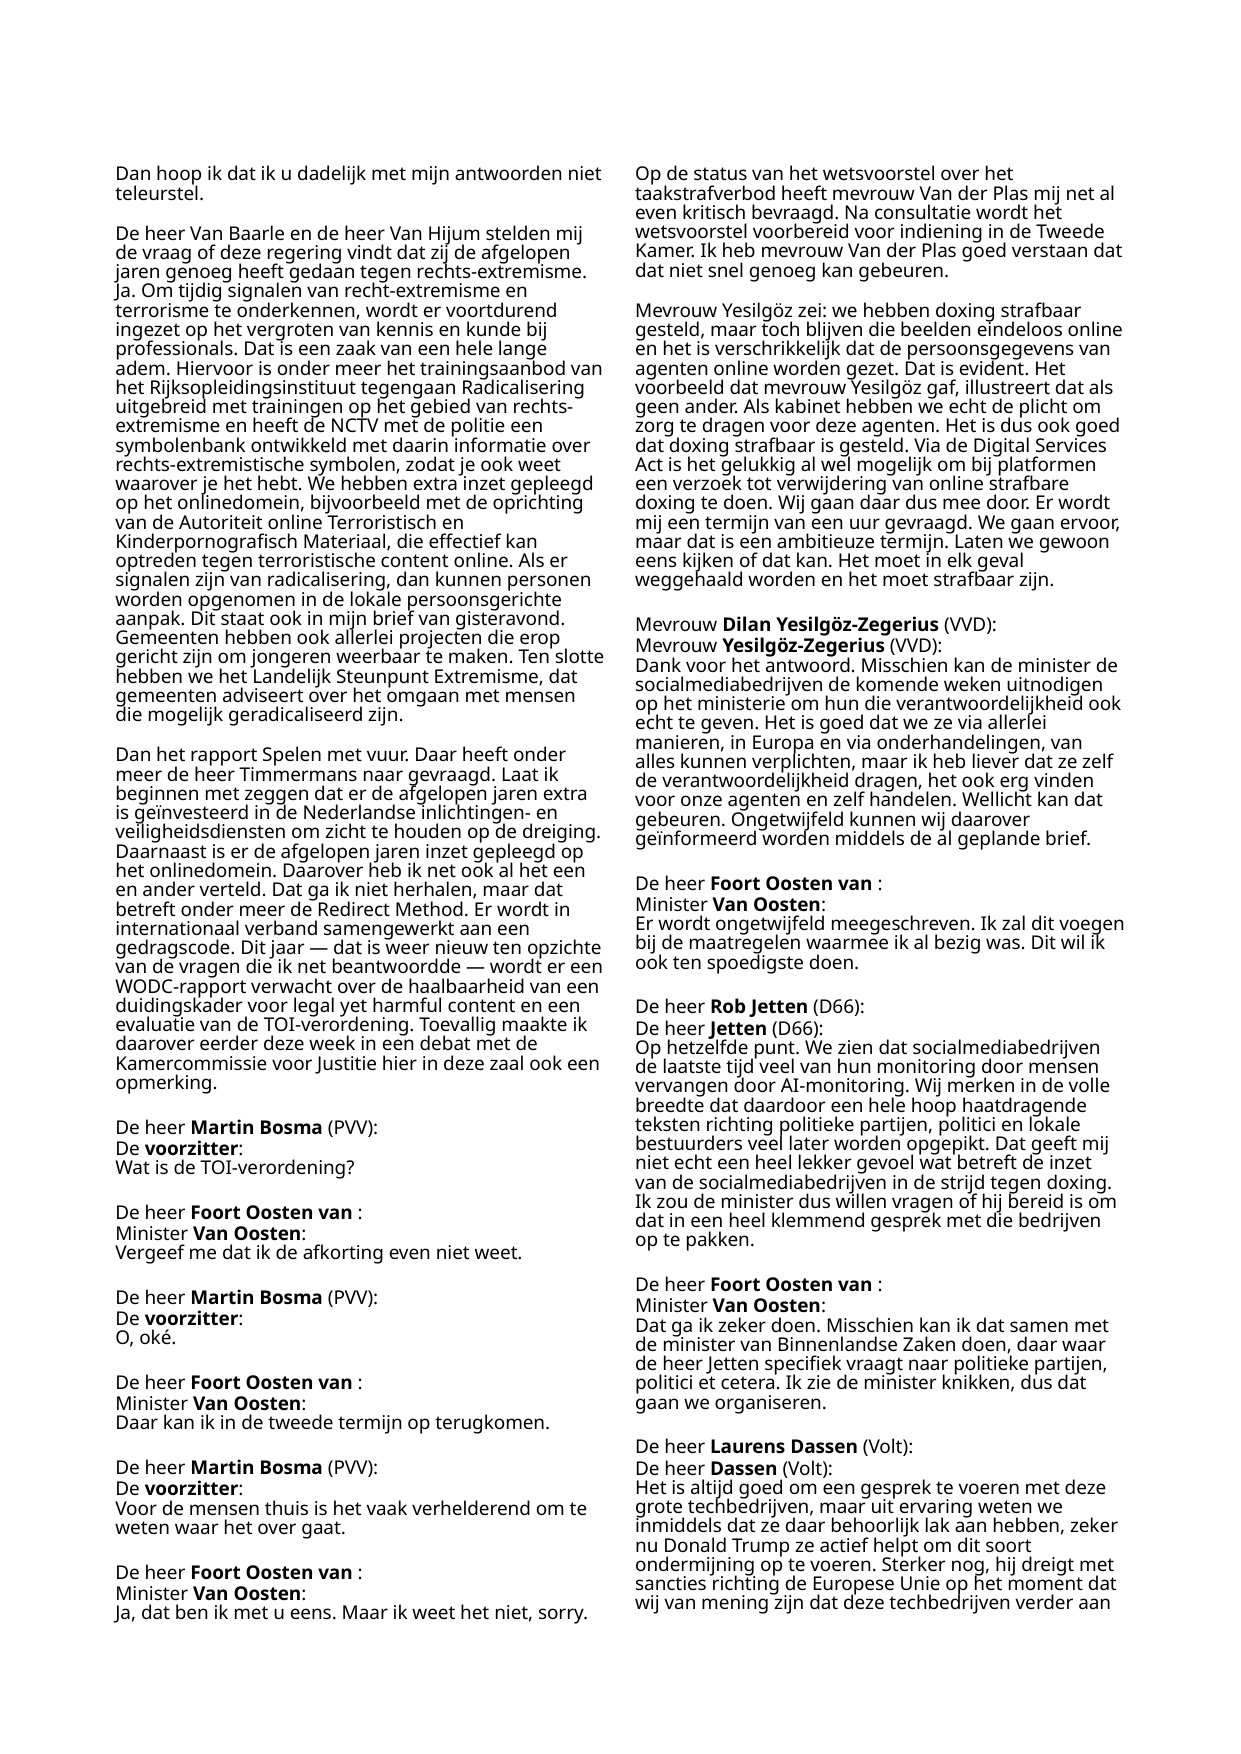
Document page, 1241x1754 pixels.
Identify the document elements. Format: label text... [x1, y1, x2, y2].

text Minister Van Oosten: [115, 1225, 605, 1244]
text De heer Foort Oosten van : [635, 1272, 1125, 1297]
text Minister Van Oosten: [635, 896, 1125, 915]
text Er wordt ongetwijfeld meegeschreven. Ik zal dit voegen bij de maatregelen waarmee ik al bezig was. Dit wil ik ook ten spoedigste doen. [635, 915, 1125, 973]
text Minister Van Oosten: [115, 1395, 605, 1414]
text De heer Van Baarle en de heer Van Hijum stelden mij de vraag of deze regering vindt dat zij de afgelopen jaren genoeg heeft gedaan tegen rechts-extremisme. Ja. Om tijdig signalen van recht-extremisme en terrorisme te onderkennen, wordt er voortdurend ingezet op het vergroten van kennis en kunde bij professionals. Dat is een zaak van een hele lange adem. Hiervoor is onder meer het trainingsaanbod van het Rijksopleidingsinstituut tegengaan Radicalisering uitgebreid met trainingen op het gebied van rechts-extremisme en heeft de NCTV met de politie een symbolenbank ontwikkeld met daarin informatie over rechts-extremistische symbolen, zodat je ook weet waarover je het hebt. We hebben extra inzet gepleegd op het onlinedomein, bijvoorbeeld met de oprichting van de Autoriteit online Terroristisch en Kinderpornografisch Materiaal, die effectief kan optreden tegen terroristische content online. Als er signalen zijn van radicalisering, dan kunnen personen worden opgenomen in de lokale persoonsgerichte aanpak. Dit staat ook in mijn brief van gisteravond. Gemeenten hebben ook allerlei projecten die erop gericht zijn om jongeren weerbaar te maken. Ten slotte hebben we het Landelijk Steunpunt Extremisme, dat gemeenten adviseert over het omgaan met mensen die mogelijk geradicaliseerd zijn. [115, 224, 605, 726]
text Mevrouw Yesilgöz zei: we hebben doxing strafbaar gesteld, maar toch blijven die beelden eindeloos online en het is verschrikkelijk dat de persoonsgegevens van agenten online worden gezet. Dat is evident. Het voorbeeld dat mevrouw Yesilgöz gaf, illustreert dat als geen ander. Als kabinet hebben we echt de plicht om zorg te dragen voor deze agenten. Het is dus ook goed dat doxing strafbaar is gesteld. Via de Digital Services Act is het gelukkig al wel mogelijk om bij platformen een verzoek tot verwijdering van online strafbare doxing te doen. Wij gaan daar dus mee door. Er wordt mij een termijn van een uur gevraagd. We gaan ervoor, maar dat is een ambitieuze termijn. Laten we gewoon eens kijken of dat kan. Het moet in elk geval weggehaald worden en het moet strafbaar zijn. [635, 302, 1125, 591]
text Het is altijd goed om een gesprek te voeren met deze grote techbedrijven, maar uit ervaring weten we inmiddels dat ze daar behoorlijk lak aan hebben, zeker nu Donald Trump ze actief helpt om dit soort ondermijning op te voeren. Sterker nog, hij dreigt met sancties richting de Europese Unie op het moment dat wij van mening zijn dat deze techbedrijven verder aan [635, 1479, 1125, 1614]
text De voorzitter: [115, 1310, 605, 1329]
text Op hetzelfde punt. We zien dat socialmediabedrijven de laatste tijd veel van hun monitoring door mensen vervangen door AI-monitoring. Wij merken in de volle breedte dat daardoor een hele hoop haatdragende teksten richting politieke partijen, politici en lokale bestuurders veel later worden opgepikt. Dat geeft mij niet echt een heel lekker gevoel wat betreft de inzet van de socialmediabedrijven in de strijd tegen doxing. Ik zou de minister dus willen vragen of hij bereid is om dat in een heel klemmend gesprek met die bedrijven op te pakken. [635, 1039, 1125, 1251]
text Op de status van het wetsvoorstel over het taakstrafverbod heeft mevrouw Van der Plas mij net al even kritisch bevraagd. Na consultatie wordt het wetsvoorstel voorbereid voor indiening in de Tweede Kamer. Ik heb mevrouw Van der Plas goed verstaan dat dat niet snel genoeg kan gebeuren. [635, 165, 1125, 281]
text De heer Martin Bosma (PVV): [115, 1114, 605, 1140]
text Minister Van Oosten: [115, 1584, 605, 1604]
text De heer Foort Oosten van : [115, 1369, 605, 1395]
text Minister Van Oosten: [635, 1297, 1125, 1317]
text De heer Dassen (Volt): [635, 1459, 1125, 1479]
text Dank voor het antwoord. Misschien kan de minister de socialmediabedrijven de komende weken uitnodigen op het ministerie om hun die verantwoordelijkheid ook echt te geven. Het is goed dat we ze via allerlei manieren, in Europa en via onderhandelingen, van alles kunnen verplichten, maar ik heb liever dat ze zelf de verantwoordelijkheid dragen, het ook erg vinden voor onze agenten en zelf handelen. Wellicht kan dat gebeuren. Ongetwijfeld kunnen wij daarover geïnformeerd worden middels de al geplande brief. [635, 657, 1125, 849]
text Vergeef me dat ik de afkorting even niet weet. [115, 1244, 605, 1263]
text Dan het rapport Spelen met vuur. Daar heeft onder meer de heer Timmermans naar gevraagd. Laat ik beginnen met zeggen dat er de afgelopen jaren extra is geïnvesteerd in de Nederlandse inlichtingen- en veiligheidsdiensten om zicht te houden op de dreiging. Daarnaast is er de afgelopen jaren inzet gepleegd op het onlinedomein. Daarover heb ik net ook al het een en ander verteld. Dat ga ik niet herhalen, maar dat betreft onder meer de Redirect Method. Er wordt in internationaal verband samengewerkt aan een gedragscode. Dit jaar — dat is weer nieuw ten opzichte van de vragen die ik net beantwoordde — wordt er een WODC-rapport verwacht over de haalbaarheid van een duidingskader voor legal yet harmful content en een evaluatie van de TOI-verordening. Toevallig maakte ik daarover eerder deze week in een debat met de Kamercommissie voor Justitie hier in deze zaal ook een opmerking. [115, 746, 605, 1093]
text Dan hoop ik dat ik u dadelijk met mijn antwoorden niet teleurstel. [115, 165, 605, 204]
text De heer Laurens Dassen (Volt): [635, 1434, 1125, 1459]
text De voorzitter: [115, 1480, 605, 1499]
text Wat is de TOI-verordening? [115, 1159, 605, 1178]
text Daar kan ik in de tweede termijn op terugkomen. [115, 1414, 605, 1434]
text Mevrouw Dilan Yesilgöz-Zegerius (VVD): [635, 612, 1125, 637]
text De heer Martin Bosma (PVV): [115, 1454, 605, 1480]
text De heer Jetten (D66): [635, 1019, 1125, 1039]
text De heer Foort Oosten van : [115, 1559, 605, 1584]
text Dat ga ik zeker doen. Misschien kan ik dat samen met de minister van Binnenlandse Zaken doen, daar waar de heer Jetten specifiek vraagt naar politieke partijen, politici et cetera. Ik zie de minister knikken, dus dat gaan we organiseren. [635, 1317, 1125, 1413]
text Voor de mensen thuis is het vaak verhelderend om te weten waar het over gaat. [115, 1499, 605, 1538]
text De heer Foort Oosten van : [635, 870, 1125, 896]
text De heer Rob Jetten (D66): [635, 994, 1125, 1019]
text De heer Foort Oosten van : [115, 1199, 605, 1225]
text De voorzitter: [115, 1140, 605, 1159]
text De heer Martin Bosma (PVV): [115, 1284, 605, 1310]
text Mevrouw Yesilgöz-Zegerius (VVD): [635, 637, 1125, 657]
text O, oké. [115, 1329, 605, 1348]
text Ja, dat ben ik met u eens. Maar ik weet het niet, sorry. [115, 1604, 605, 1623]
